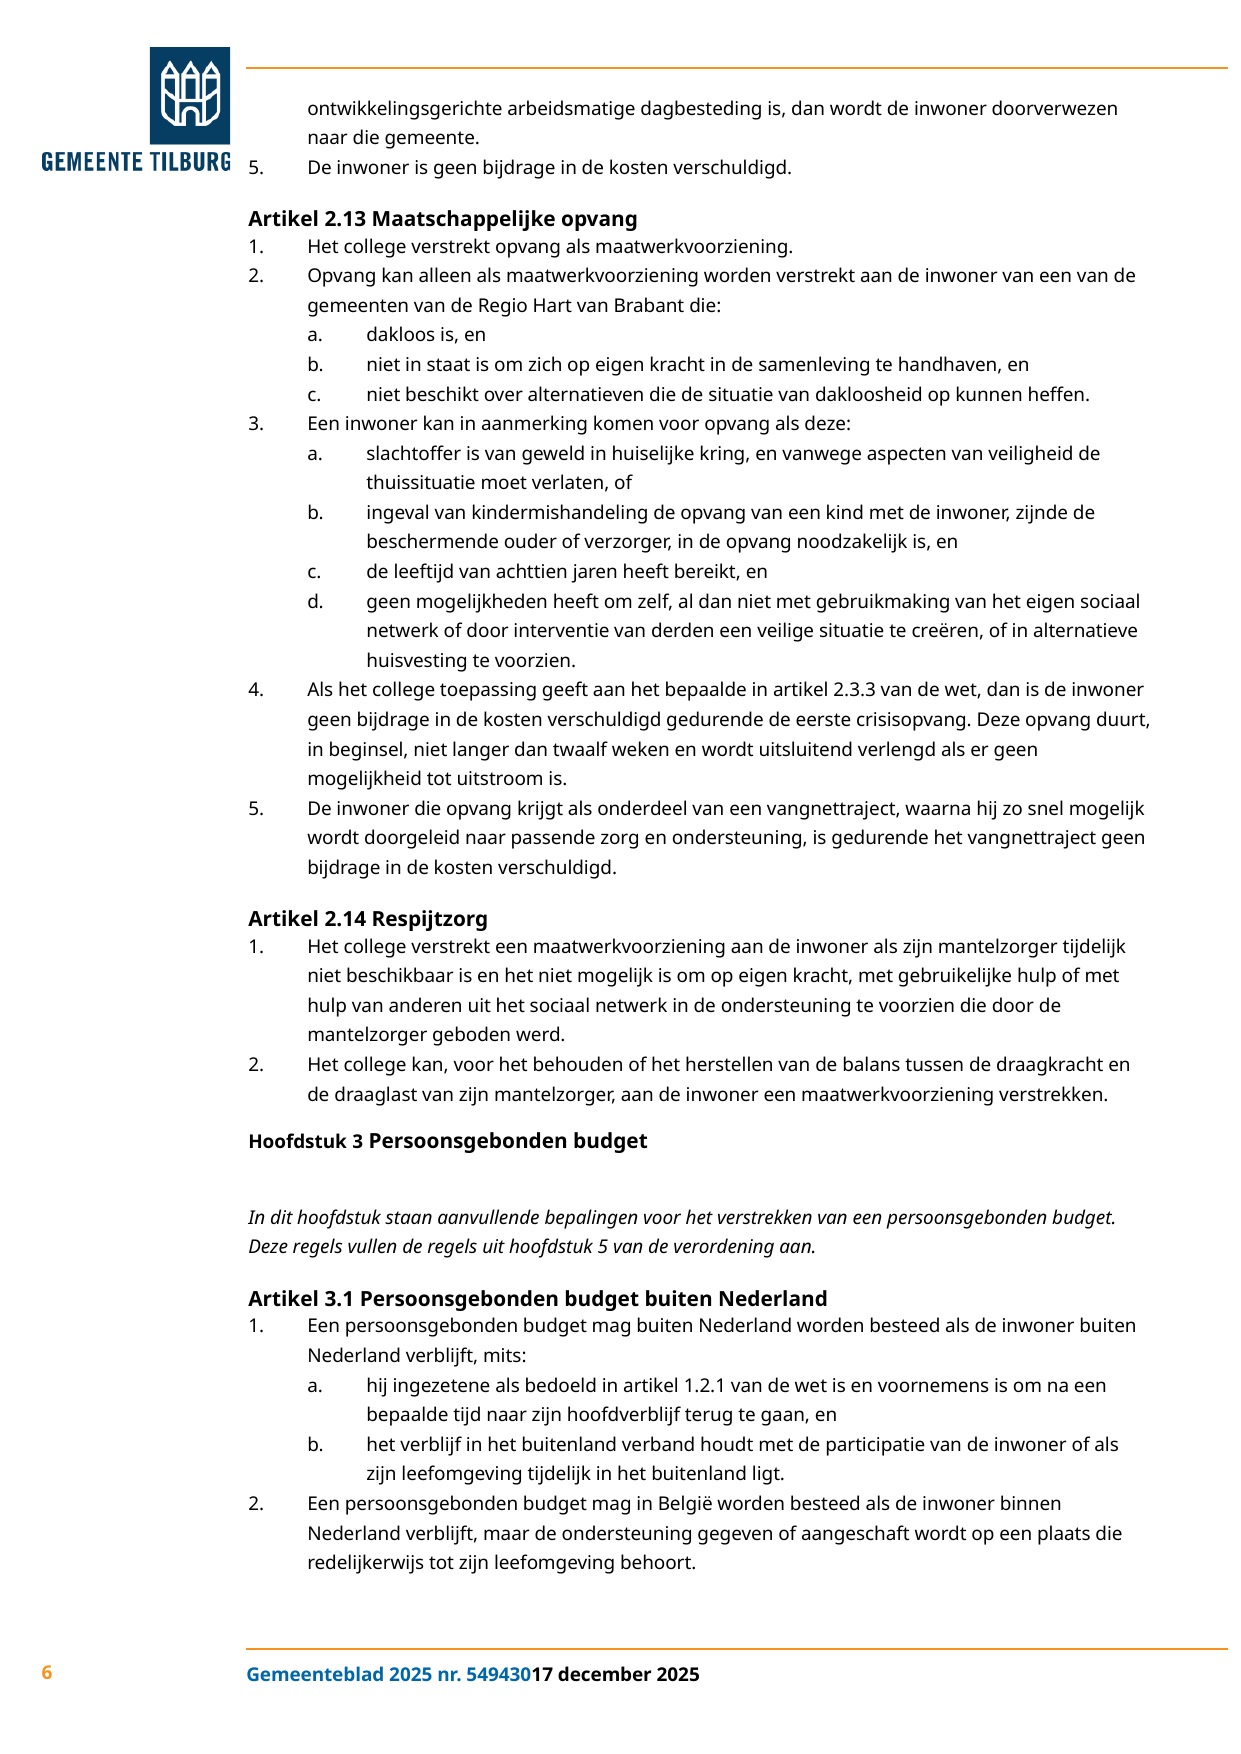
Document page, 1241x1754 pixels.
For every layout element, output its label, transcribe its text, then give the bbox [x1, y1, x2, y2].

list hij ingezetene als bedoeld in artikel 1.2.1 van de wet is en voornemens is om na een bepaalde tijd naar zijn hoofdverblijf terug te gaan, en [307, 1372, 1152, 1427]
list dakloos is, en [307, 322, 1152, 347]
list het verblijf in het buitenland verband houdt met de participatie van de inwoner of als zijn leefomgeving tijdelijk in het buitenland ligt. [307, 1431, 1152, 1486]
list niet in staat is om zich op eigen kracht in de samenleving te handhaven, en [307, 351, 1152, 377]
list ingeval van kindermishandeling de opvang van een kind met de inwoner, zijnde de beschermende ouder of verzorger, in de opvang noodzakelijk is, en [307, 499, 1152, 554]
text In dit hoofdstuk staan aanvullende bepalingen voor het verstrekken van een persoonsgebonden budget. Deze regels vullen de regels uit hoofdstuk 5 van de verordening aan. [248, 1204, 1152, 1259]
text Hoofdstuk 3 Persoonsgebonden budget [248, 1126, 1152, 1155]
list Het college kan, voor het behouden of het herstellen van de balans tussen de draagkracht en de draaglast van zijn mantelzorger, aan de inwoner een maatwerkvoorziening verstrekken. [248, 1051, 1152, 1107]
list De inwoner is geen bijdrage in de kosten verschuldigd. [248, 154, 1152, 180]
text Artikel 2.14 Respijtzorg [248, 904, 1152, 933]
text Artikel 3.1 Persoonsgebonden budget buiten Nederland [248, 1284, 1152, 1313]
list Een persoonsgebonden budget mag buiten Nederland worden besteed als de inwoner buiten Nederland verblijft, mits: [248, 1313, 1152, 1368]
list niet beschikt over alternatieven die de situatie van dakloosheid op kunnen heffen. [307, 381, 1152, 406]
list geen mogelijkheden heeft om zelf, al dan niet met gebruikmaking van het eigen sociaal netwerk of door interventie van derden een veilige situatie te creëren, of in alternatieve huisvesting te voorzien. [307, 588, 1152, 673]
list Het college verstrekt opvang als maatwerkvoorziening. [248, 233, 1152, 258]
list Het college verstrekt een maatwerkvoorziening aan de inwoner als zijn mantelzorger tijdelijk niet beschikbaar is en het niet mogelijk is om op eigen kracht, met gebruikelijke hulp of met hulp van anderen uit het sociaal netwerk in de ondersteuning te voorzien die door de mantelzorger geboden werd. [248, 933, 1152, 1047]
list de leeftijd van achttien jaren heeft bereikt, en [307, 558, 1152, 584]
list Als het college toepassing geeft aan het bepaalde in artikel 2.3.3 van de wet, dan is de inwoner geen bijdrage in de kosten verschuldigd gedurende de eerste crisisopvang. Deze opvang duurt, in beginsel, niet langer dan twaalf weken en wordt uitsluitend verlengd als er geen mogelijkheid tot uitstroom is. [248, 677, 1152, 791]
list ontwikkelingsgerichte arbeidsmatige dagbesteding is, dan wordt de inwoner doorverwezen naar die gemeente. [248, 95, 1152, 150]
list slachtoffer is van geweld in huiselijke kring, en vanwege aspecten van veiligheid de thuissituatie moet verlaten, of [307, 440, 1152, 495]
text Artikel 2.13 Maatschappelijke opvang [248, 204, 1152, 233]
list Opvang kan alleen als maatwerkvoorziening worden verstrekt aan de inwoner van een van de gemeenten van de Regio Hart van Brabant die: [248, 262, 1152, 318]
list De inwoner die opvang krijgt als onderdeel van een vangnettraject, waarna hij zo snel mogelijk wordt doorgeleid naar passende zorg en ondersteuning, is gedurende het vangnettraject geen bijdrage in de kosten verschuldigd. [248, 795, 1152, 880]
picture [41, 47, 231, 172]
list Een persoonsgebonden budget mag in België worden besteed als de inwoner binnen Nederland verblijft, maar de ondersteuning gegeven of aangeschaft wordt op een plaats die redelijkerwijs tot zijn leefomgeving behoort. [248, 1490, 1152, 1575]
list Een inwoner kan in aanmerking komen voor opvang als deze: [248, 410, 1152, 436]
